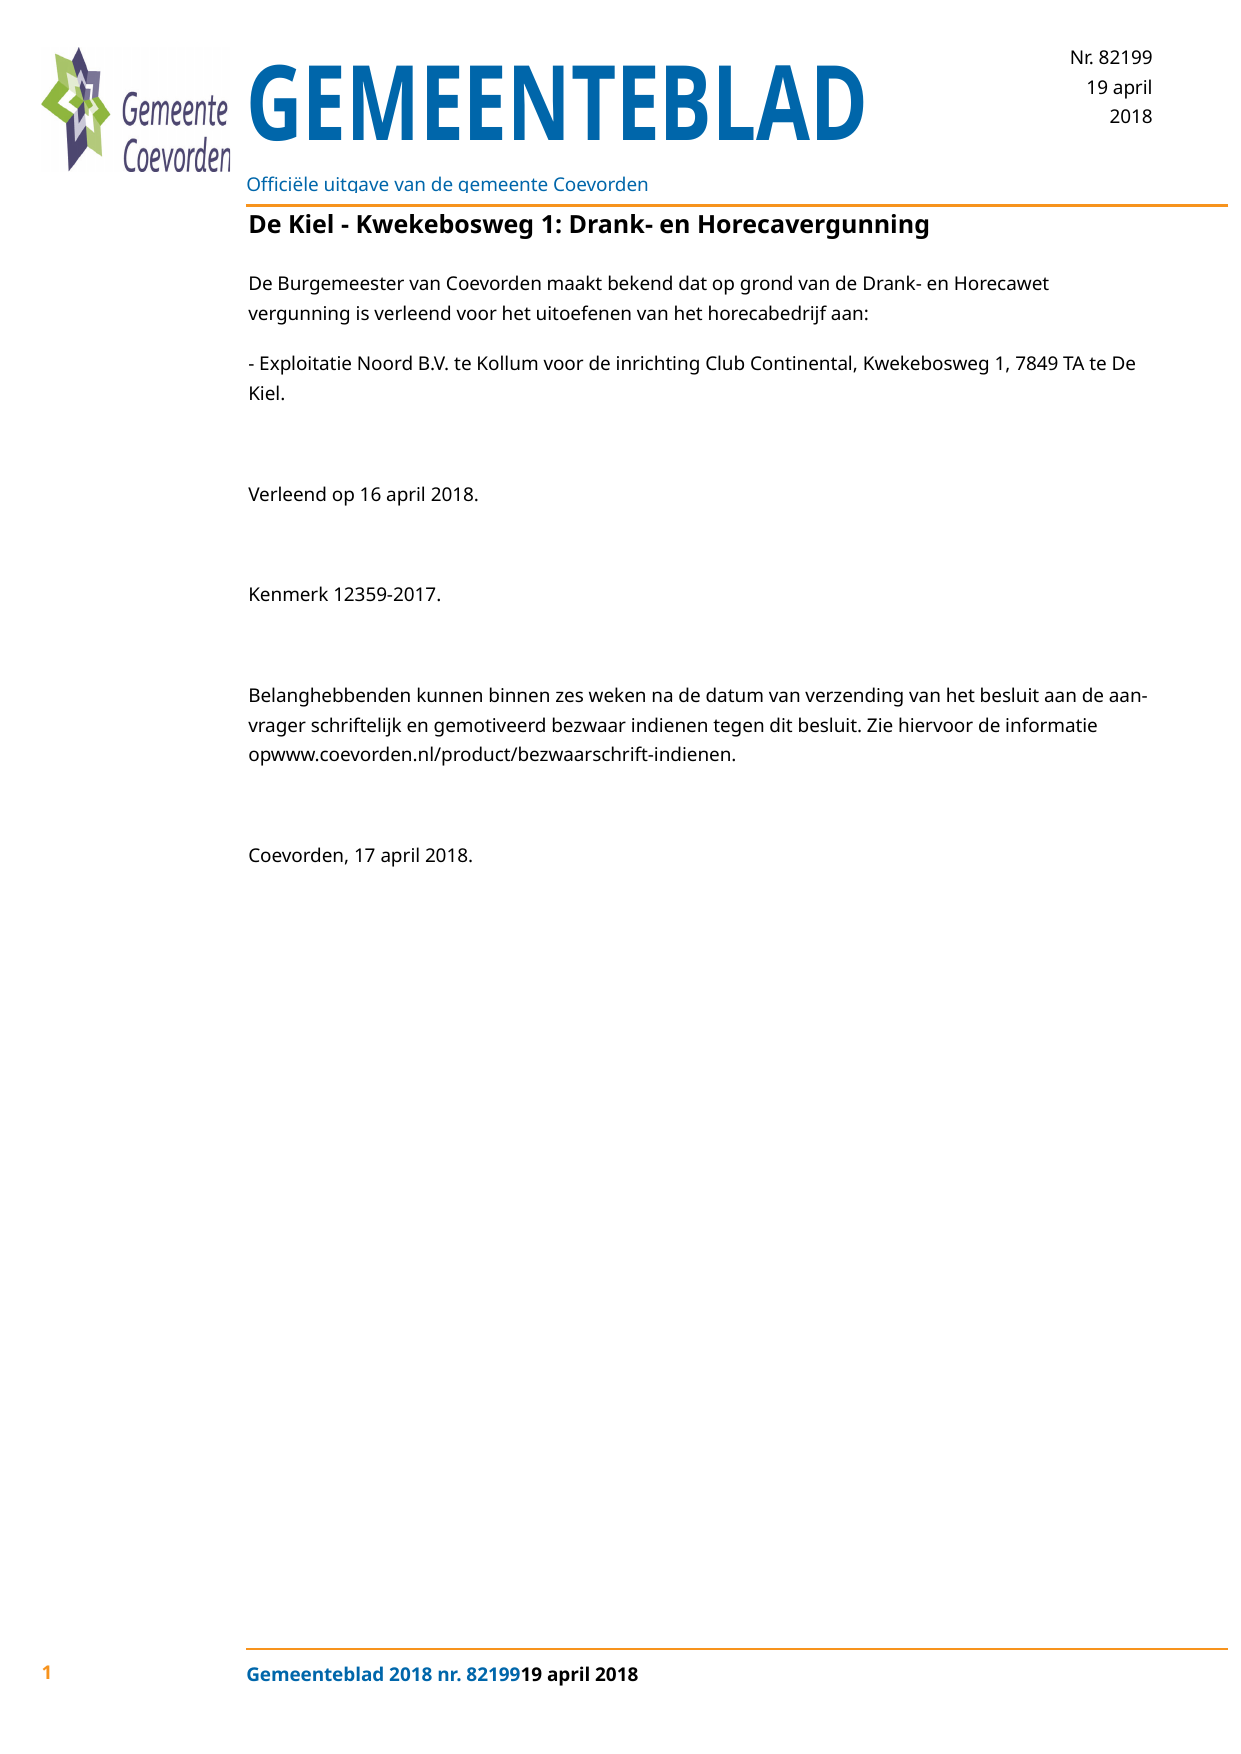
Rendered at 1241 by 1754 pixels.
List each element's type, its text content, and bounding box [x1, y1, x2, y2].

text De Kiel - Kwekebosweg 1: Drank- en Horecavergunning [248, 207, 1152, 241]
picture [41, 47, 231, 172]
text Kenmerk 12359-2017. [248, 582, 1152, 607]
text Belanghebbenden kunnen binnen zes weken na de datum van verzending van het besluit aan de aan-vrager schriftelijk en gemotiveerd bezwaar indienen tegen dit besluit. Zie hiervoor de informatie opwww.coevorden.nl/product/bezwaarschrift-indienen. [248, 682, 1152, 767]
text - Exploitatie Noord B.V. te Kollum voor de inrichting Club Continental, Kwekebosweg 1, 7849 TA te De Kiel. [248, 350, 1152, 406]
text Verleend op 16 april 2018. [248, 481, 1152, 506]
text De Burgemeester van Coevorden maakt bekend dat op grond van de Drank- en Horecawet vergunning is verleend voor het uitoefenen van het horecabedrijf aan: [248, 270, 1152, 326]
text Coevorden, 17 april 2018. [248, 842, 1152, 868]
